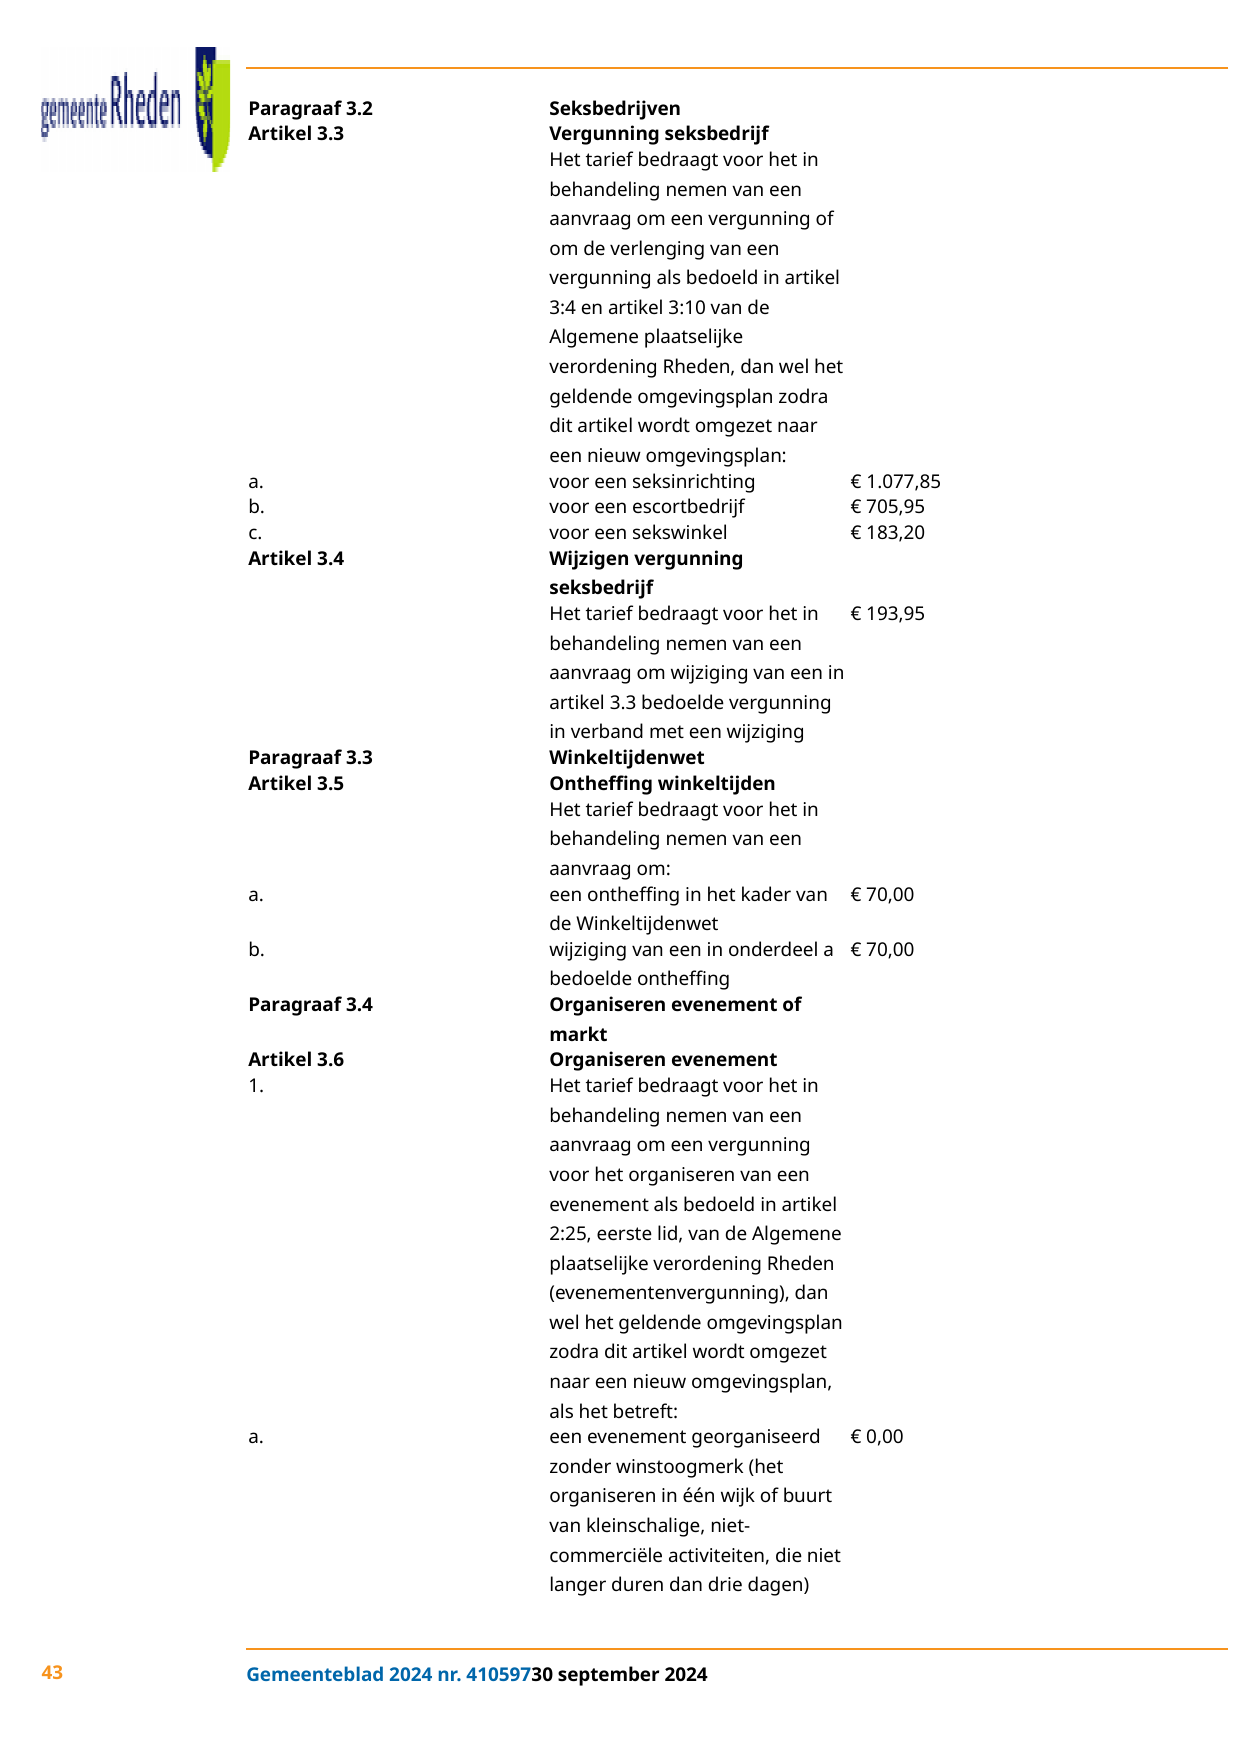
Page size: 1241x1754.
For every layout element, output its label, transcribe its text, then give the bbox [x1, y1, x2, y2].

table_cell Winkeltijdenwet [549, 744, 850, 770]
table_cell Wijzigen vergunning seksbedrijf [549, 545, 850, 600]
table_cell a. [248, 881, 549, 936]
table_cell Organiseren evenement of markt [549, 991, 850, 1047]
table_cell a. [248, 1424, 549, 1597]
table_cell [248, 600, 549, 744]
table_cell € 0,00 [850, 1424, 1152, 1597]
table_cell Het tarief bedraagt voor het in behandeling nemen van een aanvraag om een vergunning voor het organiseren van een evenement als bedoeld in artikel 2:25, eerste lid, van de Algemene plaatselijke verordening Rheden (evenementenvergunning), dan wel het geldende omgevingsplan zodra dit artikel wordt omgezet naar een nieuw omgevingsplan, als het betreft: [549, 1073, 850, 1423]
table_cell [248, 796, 549, 881]
table_cell voor een escortbedrijf [549, 494, 850, 519]
table_cell € 193,95 [850, 600, 1152, 744]
table_cell b. [248, 936, 549, 991]
picture [41, 47, 231, 172]
table_cell a. [248, 468, 549, 493]
table_cell [850, 796, 1152, 881]
table_cell [248, 146, 549, 468]
table_cell [850, 770, 1152, 796]
table_cell c. [248, 519, 549, 545]
table_cell [850, 1073, 1152, 1423]
table_cell € 1.077,85 [850, 468, 1152, 493]
table_cell [850, 95, 1152, 121]
table_cell Artikel 3.6 [248, 1047, 549, 1072]
table_cell Het tarief bedraagt voor het in behandeling nemen van een aanvraag om: [549, 796, 850, 881]
table_cell [850, 121, 1152, 146]
table_cell € 183,20 [850, 519, 1152, 545]
table_cell Ontheffing winkeltijden [549, 770, 850, 796]
table_cell Organiseren evenement [549, 1047, 850, 1072]
table_cell [850, 1047, 1152, 1072]
table_cell een evenement georganiseerd zonder winstoogmerk (het organiseren in één wijk of buurt van kleinschalige, niet-commerciële activiteiten, die niet langer duren dan drie dagen) [549, 1424, 850, 1597]
table_cell een ontheffing in het kader van de Winkeltijdenwet [549, 881, 850, 936]
table_cell Artikel 3.3 [248, 121, 549, 146]
table_cell 1. [248, 1073, 549, 1423]
table_cell b. [248, 494, 549, 519]
table_cell Paragraaf 3.4 [248, 991, 549, 1047]
table_cell Artikel 3.5 [248, 770, 549, 796]
table_cell Paragraaf 3.3 [248, 744, 549, 770]
table_cell € 70,00 [850, 881, 1152, 936]
table_cell [850, 146, 1152, 468]
table_cell [850, 744, 1152, 770]
table_cell voor een sekswinkel [549, 519, 850, 545]
table_cell Seksbedrijven [549, 95, 850, 121]
table_cell Het tarief bedraagt voor het in behandeling nemen van een aanvraag om een vergunning of om de verlenging van een vergunning als bedoeld in artikel 3:4 en artikel 3:10 van de Algemene plaatselijke verordening Rheden, dan wel het geldende omgevingsplan zodra dit artikel wordt omgezet naar een nieuw omgevingsplan: [549, 146, 850, 468]
table_cell wijziging van een in onderdeel a bedoelde ontheffing [549, 936, 850, 991]
table_cell Paragraaf 3.2 [248, 95, 549, 121]
table_cell € 705,95 [850, 494, 1152, 519]
table_cell € 70,00 [850, 936, 1152, 991]
table_cell Artikel 3.4 [248, 545, 549, 600]
table_cell [850, 545, 1152, 600]
table_cell voor een seksinrichting [549, 468, 850, 493]
table_cell Vergunning seksbedrijf [549, 121, 850, 146]
table_cell [850, 991, 1152, 1047]
table_cell Het tarief bedraagt voor het in behandeling nemen van een aanvraag om wijziging van een in artikel 3.3 bedoelde vergunning in verband met een wijziging [549, 600, 850, 744]
